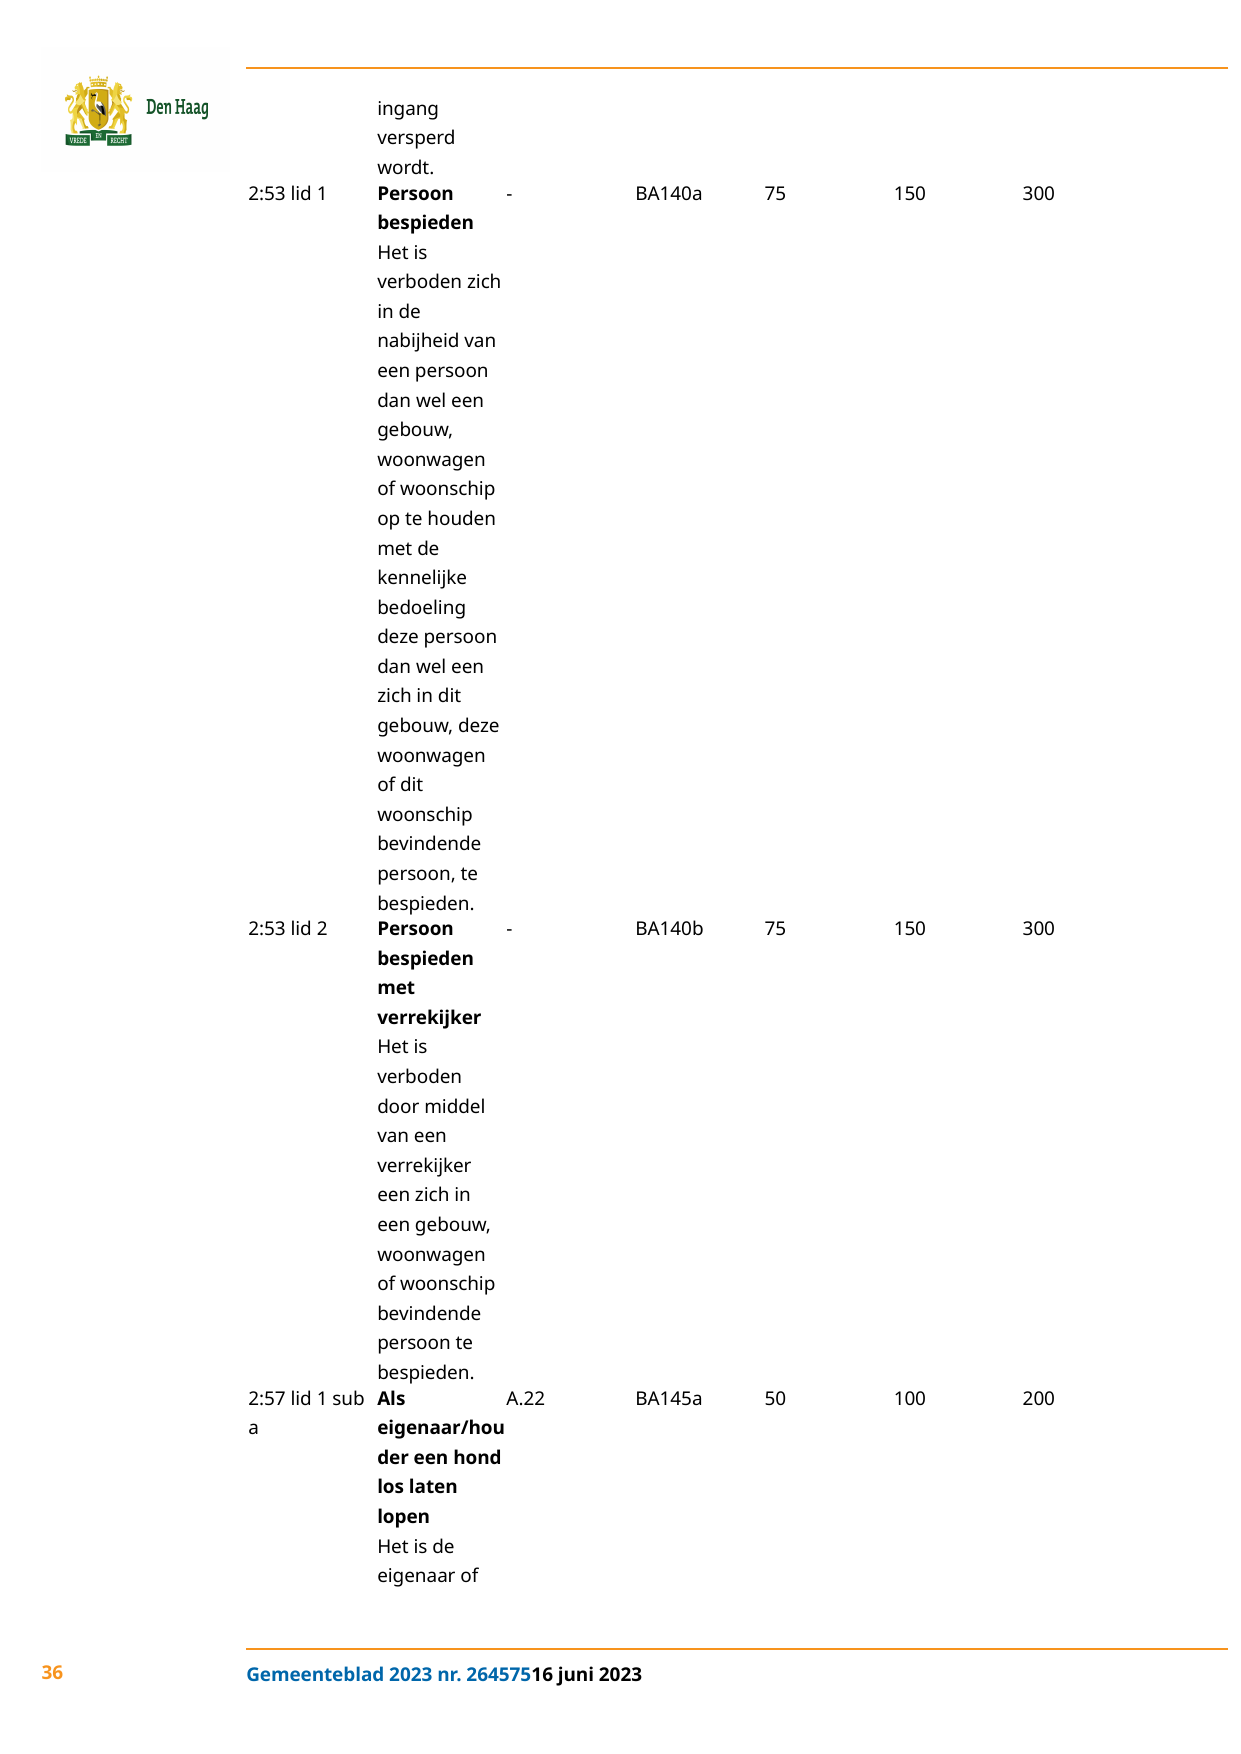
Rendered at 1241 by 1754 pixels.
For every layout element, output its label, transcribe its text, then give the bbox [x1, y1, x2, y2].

table_cell 2:57 lid 1 sub a [248, 1385, 377, 1588]
table_cell A.22 [506, 1385, 635, 1588]
table_cell - [506, 915, 635, 1385]
table_cell 50 [764, 1385, 893, 1588]
picture [41, 47, 231, 172]
table_cell BA140a [635, 180, 764, 915]
table_cell 300 [1023, 915, 1152, 1385]
table_cell [248, 95, 377, 180]
table_cell 75 [764, 915, 893, 1385]
table_cell 2:53 lid 1 [248, 180, 377, 915]
table_cell [1023, 95, 1152, 180]
table_cell - [506, 95, 635, 180]
table_cell 300 [1023, 180, 1152, 915]
table_cell [764, 95, 893, 180]
table_cell BA140b [635, 915, 764, 1385]
table_cell ingang versperd wordt. [377, 95, 506, 180]
table_cell 100 [894, 1385, 1022, 1588]
table_cell 200 [1023, 1385, 1152, 1588]
table_cell 150 [894, 180, 1022, 915]
table_cell Persoon bespieden met verrekijker Het is verboden door middel van een verrekijker een zich in een gebouw, woonwagen of woonschip bevindende persoon te bespieden. [377, 915, 506, 1385]
table_cell - [506, 180, 635, 915]
table_cell 2:53 lid 2 [248, 915, 377, 1385]
table_cell 150 [894, 915, 1022, 1385]
table_cell [894, 95, 1022, 180]
table_cell 75 [764, 180, 893, 915]
table_cell Als eigenaar/houder een hond los laten lopen Het is de eigenaar of [377, 1385, 506, 1588]
table_cell BA145a [635, 1385, 764, 1588]
table_cell Persoon bespieden Het is verboden zich in de nabijheid van een persoon dan wel een gebouw, woonwagen of woonschip op te houden met de kennelijke bedoeling deze persoon dan wel een zich in dit gebouw, deze woonwagen of dit woonschip bevindende persoon, te bespieden. [377, 180, 506, 915]
table_cell [635, 95, 764, 180]
